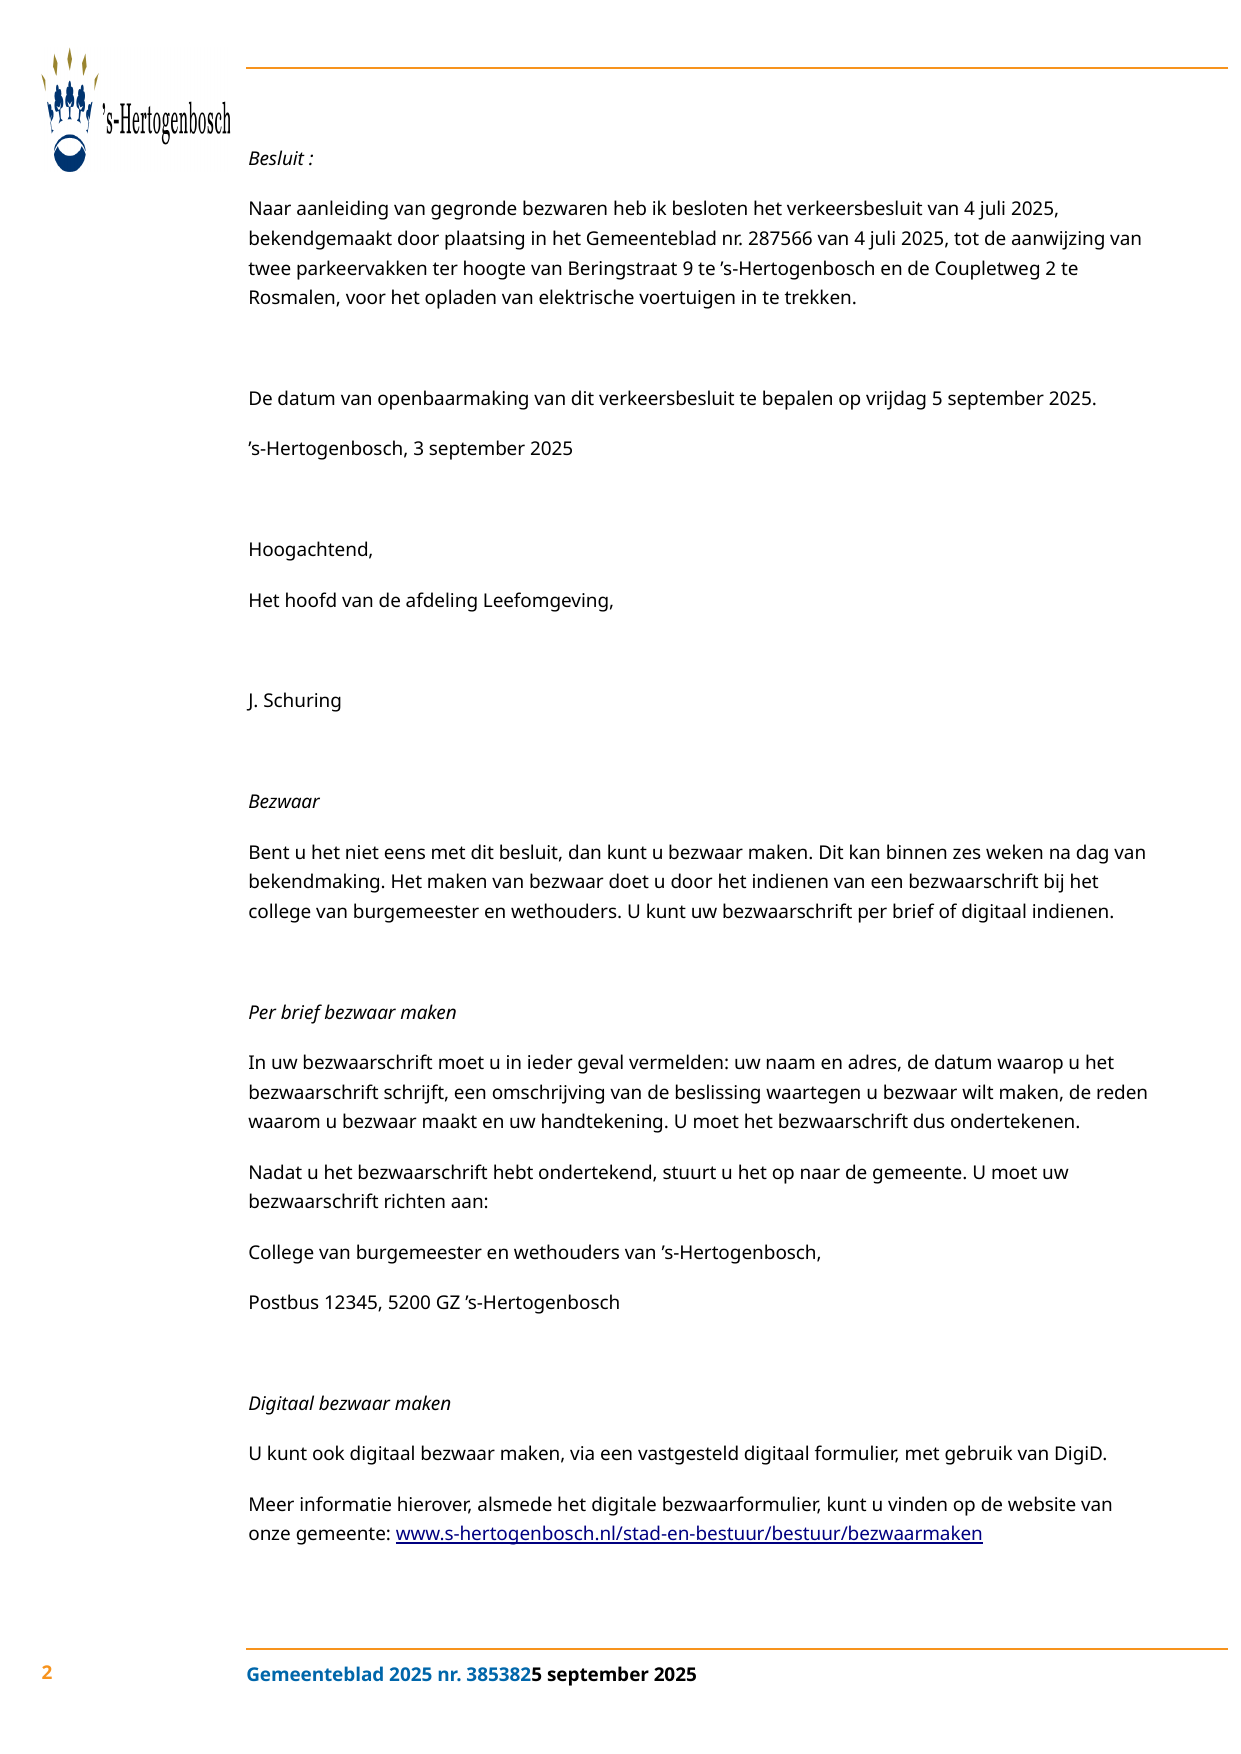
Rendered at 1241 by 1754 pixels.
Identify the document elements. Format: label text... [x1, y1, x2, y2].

text Bent u het niet eens met dit besluit, dan kunt u bezwaar maken. Dit kan binnen zes weken na dag van bekendmaking. Het maken van bezwaar doet u door het indienen van een bezwaarschrift bij het college van burgemeester en wethouders. U kunt uw bezwaarschrift per brief of digitaal indienen. [248, 839, 1152, 924]
picture [41, 47, 231, 172]
text ’s-Hertogenbosch, 3 september 2025 [248, 436, 1152, 461]
text In uw bezwaarschrift moet u in ieder geval vermelden: uw naam en adres, de datum waarop u het bezwaarschrift schrijft, een omschrijving van de beslissing waartegen u bezwaar wilt maken, de reden waarom u bezwaar maakt en uw handtekening. U moet het bezwaarschrift dus ondertekenen. [248, 1049, 1152, 1134]
text Postbus 12345, 5200 GZ ’s-Hertogenbosch [248, 1289, 1152, 1315]
text Bezwaar [248, 788, 1152, 814]
text Meer informatie hierover, alsmede het digitale bezwaarformulier, kunt u vinden op de website van onze gemeente: www.s-hertogenbosch.nl/stad-en-bestuur/bestuur/bezwaarmaken [248, 1491, 1152, 1546]
text Besluit : [248, 145, 1152, 171]
text Naar aanleiding van gegronde bezwaren heb ik besloten het verkeersbesluit van 4 juli 2025, bekendgemaakt door plaatsing in het Gemeenteblad nr. 287566 van 4 juli 2025, tot de aanwijzing van twee parkeervakken ter hoogte van Beringstraat 9 te ’s-Hertogenbosch en de Coupletweg 2 te Rosmalen, voor het opladen van elektrische voertuigen in te trekken. [248, 196, 1152, 310]
text College van burgemeester en wethouders van ’s-Hertogenbosch, [248, 1239, 1152, 1265]
text Het hoofd van de afdeling Leefomgeving, [248, 587, 1152, 613]
text Hoogachtend, [248, 536, 1152, 562]
text U kunt ook digitaal bezwaar maken, via een vastgesteld digitaal formulier, met gebruik van DigiD. [248, 1441, 1152, 1466]
text Digitaal bezwaar maken [248, 1390, 1152, 1416]
text J. Schuring [248, 688, 1152, 713]
text De datum van openbaarmaking van dit verkeersbesluit te bepalen op vrijdag 5 september 2025. [248, 385, 1152, 411]
text Nadat u het bezwaarschrift hebt ondertekend, stuurt u het op naar de gemeente. U moet uw bezwaarschrift richten aan: [248, 1159, 1152, 1214]
text Per brief bezwaar maken [248, 999, 1152, 1025]
